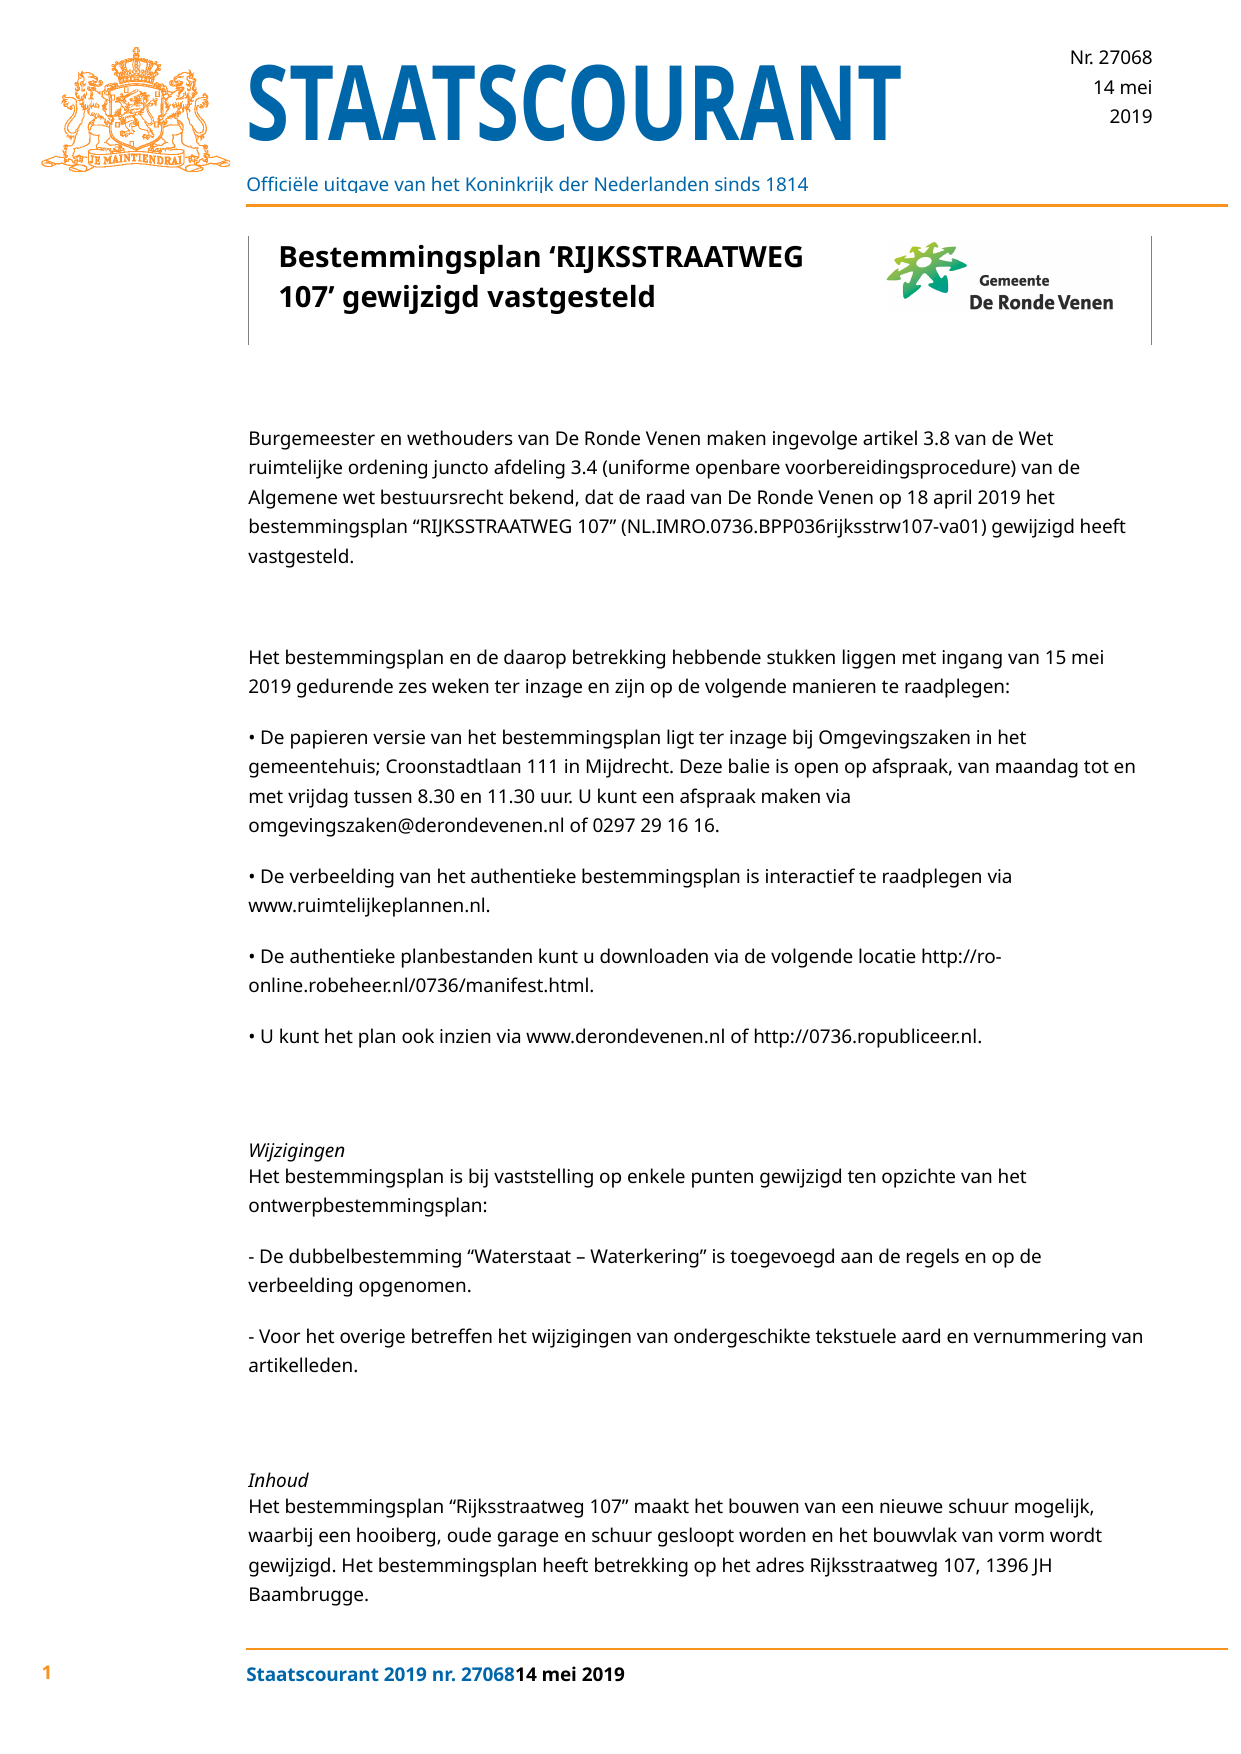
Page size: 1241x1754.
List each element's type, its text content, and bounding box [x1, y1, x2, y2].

text • U kunt het plan ook inzien via www.derondevenen.nl of http://0736.ropubliceer.nl. [248, 1023, 1152, 1049]
text Burgemeester en wethouders van De Ronde Venen maken ingevolge artikel 3.8 van de Wet ruimtelijke ordening juncto afdeling 3.4 (uniforme openbare voorbereidingsprocedure) van de Algemene wet bestuursrecht bekend, dat de raad van De Ronde Venen op 18 april 2019 het bestemmingsplan “RIJKSSTRAATWEG 107” (NL.IMRO.0736.BPP036rijksstrw107-va01) gewijzigd heeft vastgesteld. [248, 425, 1152, 569]
text Het bestemmingsplan is bij vaststelling op enkele punten gewijzigd ten opzichte van het ontwerpbestemmingsplan: [248, 1163, 1152, 1218]
picture [41, 47, 231, 172]
table_header Bestemmingsplan ‘RIJKSSTRAATWEG 107’ gewijzigd vastgesteld [249, 236, 850, 345]
text - Voor het overige betreffen het wijzigingen van ondergeschikte tekstuele aard en vernummering van artikelleden. [248, 1323, 1152, 1378]
table_header [850, 236, 1151, 345]
text • De verbeelding van het authentieke bestemmingsplan is interactief te raadplegen via www.ruimtelijkeplannen.nl. [248, 863, 1152, 918]
text - De dubbelbestemming “Waterstaat – Waterkering” is toegevoegd aan de regels en op de verbeelding opgenomen. [248, 1243, 1152, 1298]
text Inhoud [248, 1467, 1152, 1493]
text Het bestemmingsplan en de daarop betrekking hebbende stukken liggen met ingang van 15 mei 2019 gedurende zes weken ter inzage en zijn op de volgende manieren te raadplegen: [248, 644, 1152, 699]
text Het bestemmingsplan “Rijksstraatweg 107” maakt het bouwen van een nieuwe schuur mogelijk, waarbij een hooiberg, oude garage en schuur gesloopt worden en het bouwvlak van vorm wordt gewijzigd. Het bestemmingsplan heeft betrekking op het adres Rijksstraatweg 107, 1396 JH Baambrugge. [248, 1493, 1152, 1607]
text • De authentieke planbestanden kunt u downloaden via de volgende locatie http://ro-online.robeheer.nl/0736/manifest.html. [248, 943, 1152, 998]
text • De papieren versie van het bestemmingsplan ligt ter inzage bij Omgevingszaken in het gemeentehuis; Croonstadtlaan 111 in Mijdrecht. Deze balie is open op afspraak, van maandag tot en met vrijdag tussen 8.30 en 11.30 uur. U kunt een afspraak maken via omgevingszaken@derondevenen.nl of 0297 29 16 16. [248, 724, 1152, 838]
text Wijzigingen [248, 1137, 1152, 1163]
picture [882, 236, 1119, 316]
